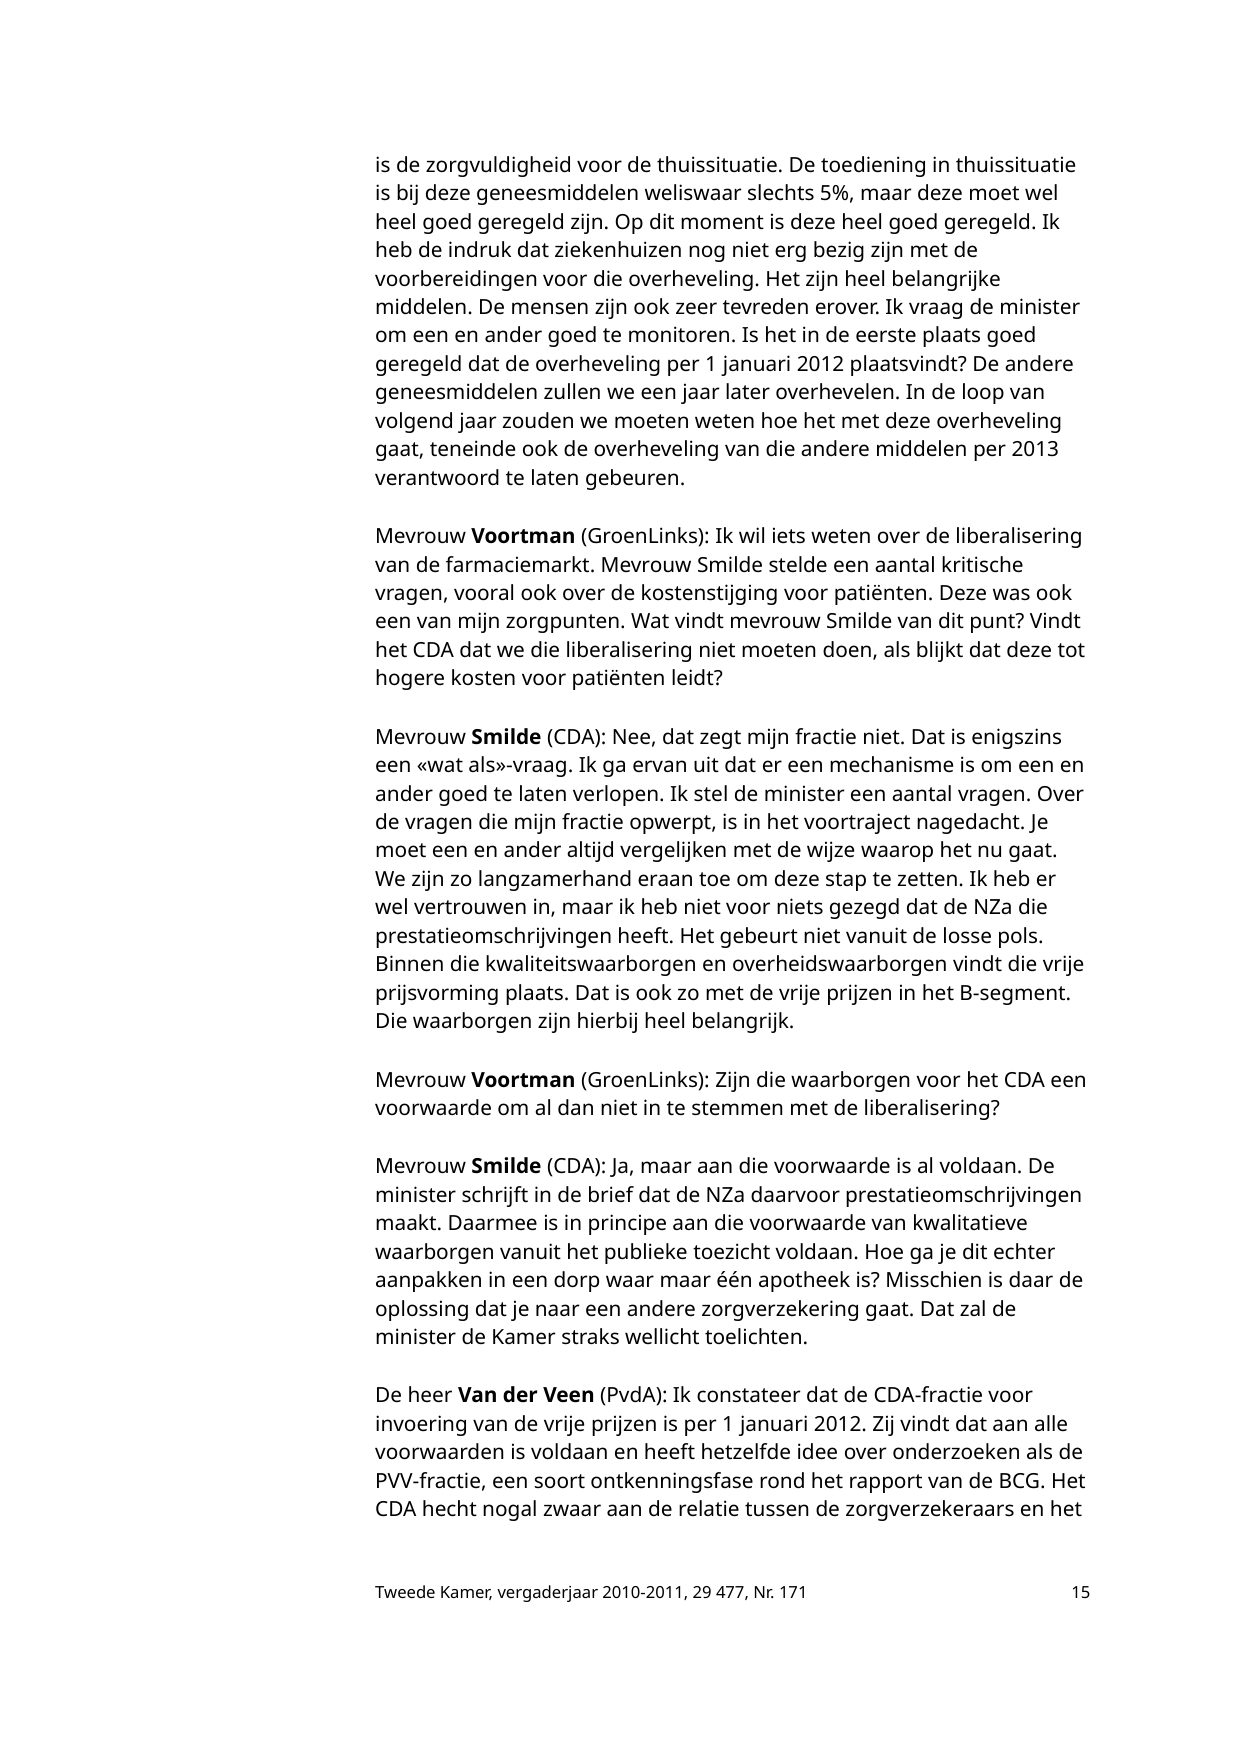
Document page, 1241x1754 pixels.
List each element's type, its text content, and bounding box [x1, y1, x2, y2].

text Mevrouw Voortman (GroenLinks): Zijn die waarborgen voor het CDA een voorwaarde om al dan niet in te stemmen met de liberalisering? [375, 1065, 1090, 1122]
text De heer Van der Veen (PvdA): Ik constateer dat de CDA-fractie voor invoering van de vrije prijzen is per 1 januari 2012. Zij vindt dat aan alle voorwaarden is voldaan en heeft hetzelfde idee over onderzoeken als de PVV-fractie, een soort ontkenningsfase rond het rapport van de BCG. Het CDA hecht nogal zwaar aan de relatie tussen de zorgverzekeraars en het [375, 1381, 1090, 1523]
text Mevrouw Voortman (GroenLinks): Ik wil iets weten over de liberalisering van de farmaciemarkt. Mevrouw Smilde stelde een aantal kritische vragen, vooral ook over de kostenstijging voor patiënten. Deze was ook een van mijn zorgpunten. Wat vindt mevrouw Smilde van dit punt? Vindt het CDA dat we die liberalisering niet moeten doen, als blijkt dat deze tot hogere kosten voor patiënten leidt? [375, 521, 1090, 692]
text Mevrouw Smilde (CDA): Nee, dat zegt mijn fractie niet. Dat is enigszins een «wat als»-vraag. Ik ga ervan uit dat er een mechanisme is om een en ander goed te laten verlopen. Ik stel de minister een aantal vragen. Over de vragen die mijn fractie opwerpt, is in het voortraject nagedacht. Je moet een en ander altijd vergelijken met de wijze waarop het nu gaat. We zijn zo langzamerhand eraan toe om deze stap te zetten. Ik heb er wel vertrouwen in, maar ik heb niet voor niets gezegd dat de NZa die prestatieomschrijvingen heeft. Het gebeurt niet vanuit de losse pols. Binnen die kwaliteitswaarborgen en overheidswaarborgen vindt die vrije prijsvorming plaats. Dat is ook zo met de vrije prijzen in het B-segment. Die waarborgen zijn hierbij heel belangrijk. [375, 722, 1090, 1035]
text is de zorgvuldigheid voor de thuissituatie. De toediening in thuissituatie is bij deze geneesmiddelen weliswaar slechts 5%, maar deze moet wel heel goed geregeld zijn. Op dit moment is deze heel goed geregeld. Ik heb de indruk dat ziekenhuizen nog niet erg bezig zijn met de voorbereidingen voor die overheveling. Het zijn heel belangrijke middelen. De mensen zijn ook zeer tevreden erover. Ik vraag de minister om een en ander goed te monitoren. Is het in de eerste plaats goed geregeld dat de overheveling per 1 januari 2012 plaatsvindt? De andere geneesmiddelen zullen we een jaar later overhevelen. In de loop van volgend jaar zouden we moeten weten hoe het met deze overheveling gaat, teneinde ook de overheveling van die andere middelen per 2013 verantwoord te laten gebeuren. [375, 150, 1090, 491]
text Mevrouw Smilde (CDA): Ja, maar aan die voorwaarde is al voldaan. De minister schrijft in de brief dat de NZa daarvoor prestatieomschrijvingen maakt. Daarmee is in principe aan die voorwaarde van kwalitatieve waarborgen vanuit het publieke toezicht voldaan. Hoe ga je dit echter aanpakken in een dorp waar maar één apotheek is? Misschien is daar de oplossing dat je naar een andere zorgverzekering gaat. Dat zal de minister de Kamer straks wellicht toelichten. [375, 1152, 1090, 1351]
